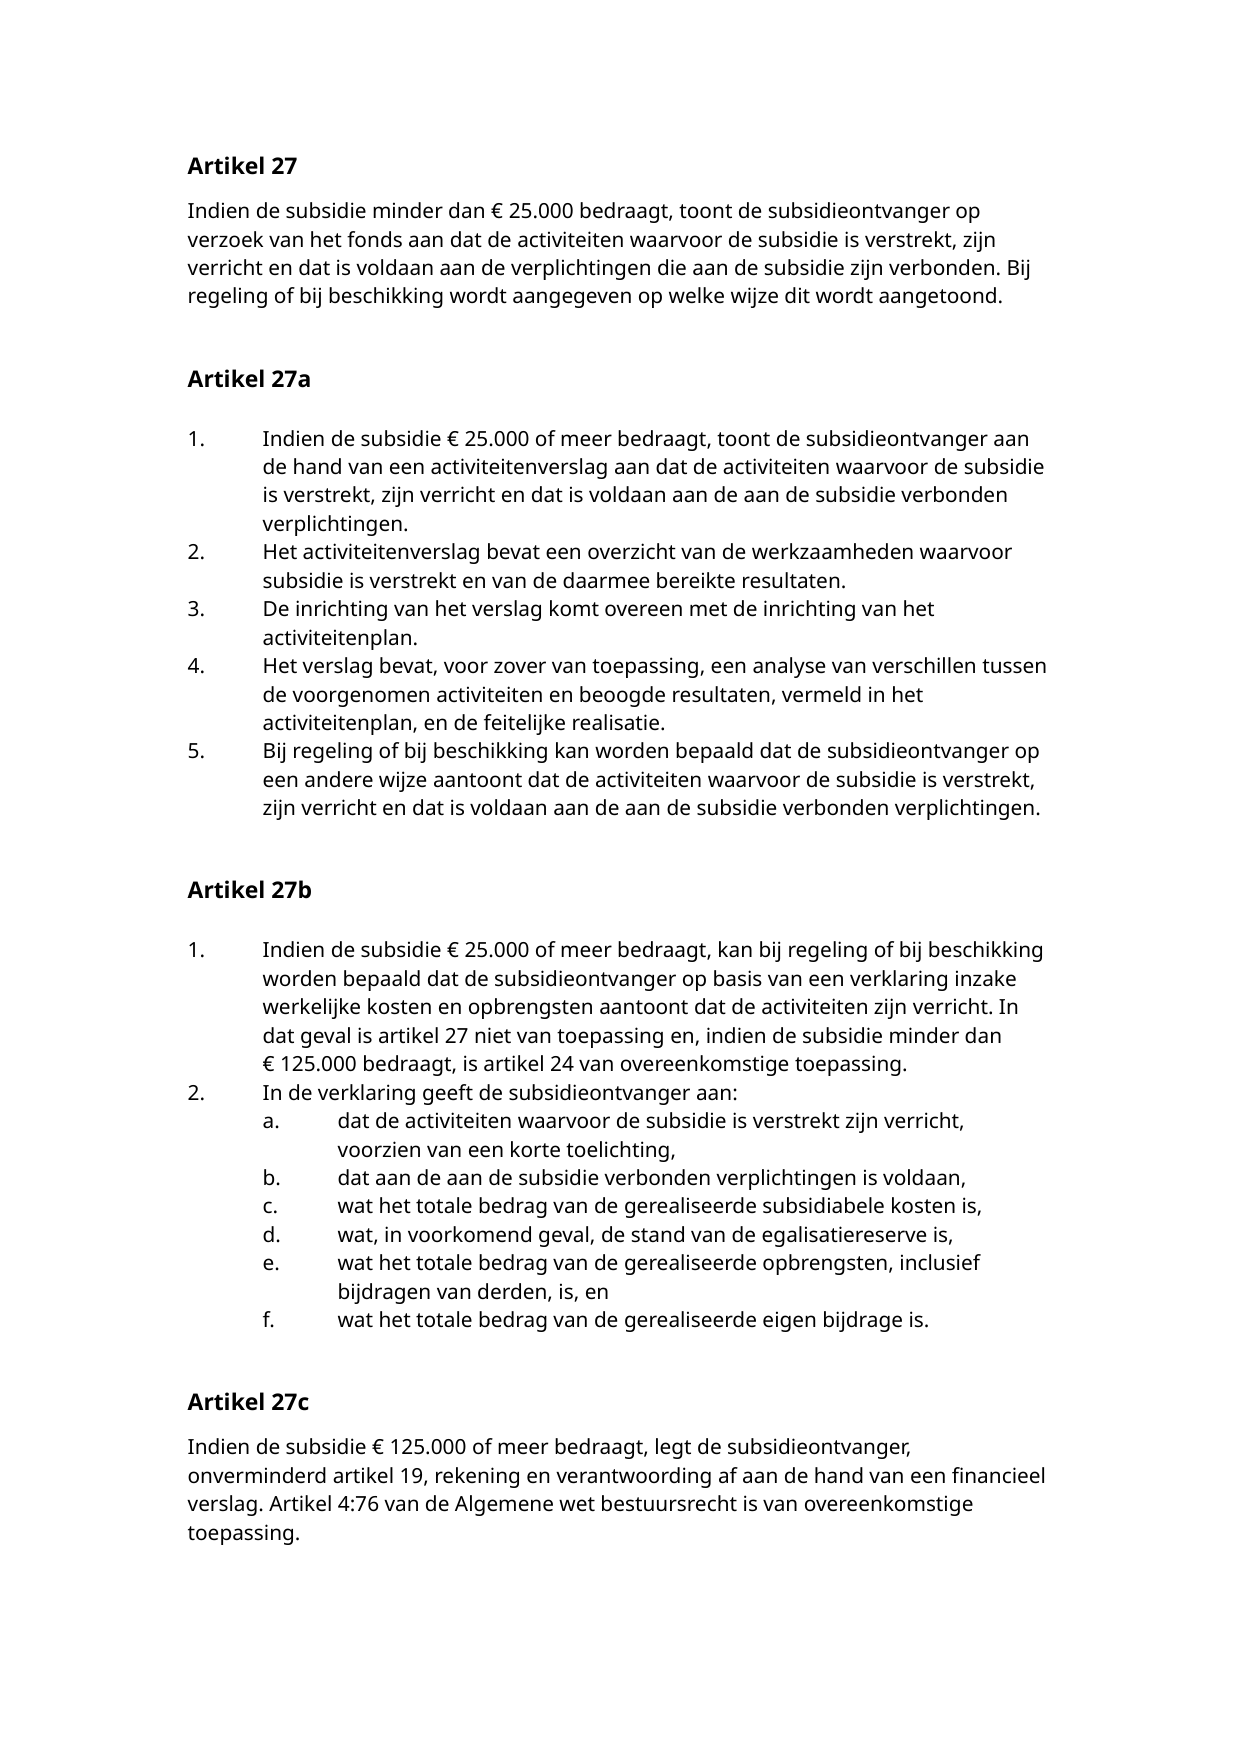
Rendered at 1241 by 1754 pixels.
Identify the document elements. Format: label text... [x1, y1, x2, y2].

list Het activiteitenverslag bevat een overzicht van de werkzaamheden waarvoor subsidie is verstrekt en van de daarmee bereikte resultaten. [187, 537, 1053, 594]
list dat de activiteiten waarvoor de subsidie is verstrekt zijn verricht, voorzien van een korte toelichting, [262, 1106, 1053, 1163]
list In de verklaring geeft de subsidieontvanger aan: [187, 1078, 1053, 1106]
list wat het totale bedrag van de gerealiseerde eigen bijdrage is. [262, 1305, 1053, 1334]
text Indien de subsidie € 125.000 of meer bedraagt, legt de subsidieontvanger, onverminderd artikel 19, rekening en verantwoording af aan de hand van een financieel verslag. Artikel 4:76 van de Algemene wet bestuursrecht is van overeenkomstige toepassing. [187, 1432, 1053, 1546]
list wat het totale bedrag van de gerealiseerde opbrengsten, inclusief bijdragen van derden, is, en [262, 1248, 1053, 1305]
list dat aan de aan de subsidie verbonden verplichtingen is voldaan, [262, 1163, 1053, 1192]
subtitle Artikel 27a [187, 362, 1053, 394]
list Indien de subsidie € 25.000 of meer bedraagt, toont de subsidieontvanger aan de hand van een activiteitenverslag aan dat de activiteiten waarvoor de subsidie is verstrekt, zijn verricht en dat is voldaan aan de aan de subsidie verbonden verplichtingen. [187, 424, 1053, 537]
list wat het totale bedrag van de gerealiseerde subsidiabele kosten is, [262, 1192, 1053, 1220]
subtitle Artikel 27c [187, 1386, 1053, 1417]
list wat, in voorkomend geval, de stand van de egalisatiereserve is, [262, 1220, 1053, 1248]
list Het verslag bevat, voor zover van toepassing, een analyse van verschillen tussen de voorgenomen activiteiten en beoogde resultaten, vermeld in het activiteitenplan, en de feitelijke realisatie. [187, 651, 1053, 737]
subtitle Artikel 27 [187, 150, 1053, 181]
subtitle Artikel 27b [187, 874, 1053, 906]
list De inrichting van het verslag komt overeen met de inrichting van het activiteitenplan. [187, 594, 1053, 651]
list Bij regeling of bij beschikking kan worden bepaald dat de subsidieontvanger op een andere wijze aantoont dat de activiteiten waarvoor de subsidie is verstrekt, zijn verricht en dat is voldaan aan de aan de subsidie verbonden verplichtingen. [187, 737, 1053, 822]
list Indien de subsidie € 25.000 of meer bedraagt, kan bij regeling of bij beschikking worden bepaald dat de subsidieontvanger op basis van een verklaring inzake werkelijke kosten en opbrengsten aantoont dat de activiteiten zijn verricht. In dat geval is artikel 27 niet van toepassing en, indien de subsidie minder dan € 125.000 bedraagt, is artikel 24 van overeenkomstige toepassing. [187, 936, 1053, 1078]
text Indien de subsidie minder dan € 25.000 bedraagt, toont de subsidieontvanger op verzoek van het fonds aan dat de activiteiten waarvoor de subsidie is verstrekt, zijn verricht en dat is voldaan aan de verplichtingen die aan de subsidie zijn verbonden. Bij regeling of bij beschikking wordt aangegeven op welke wijze dit wordt aangetoond. [187, 196, 1053, 310]
